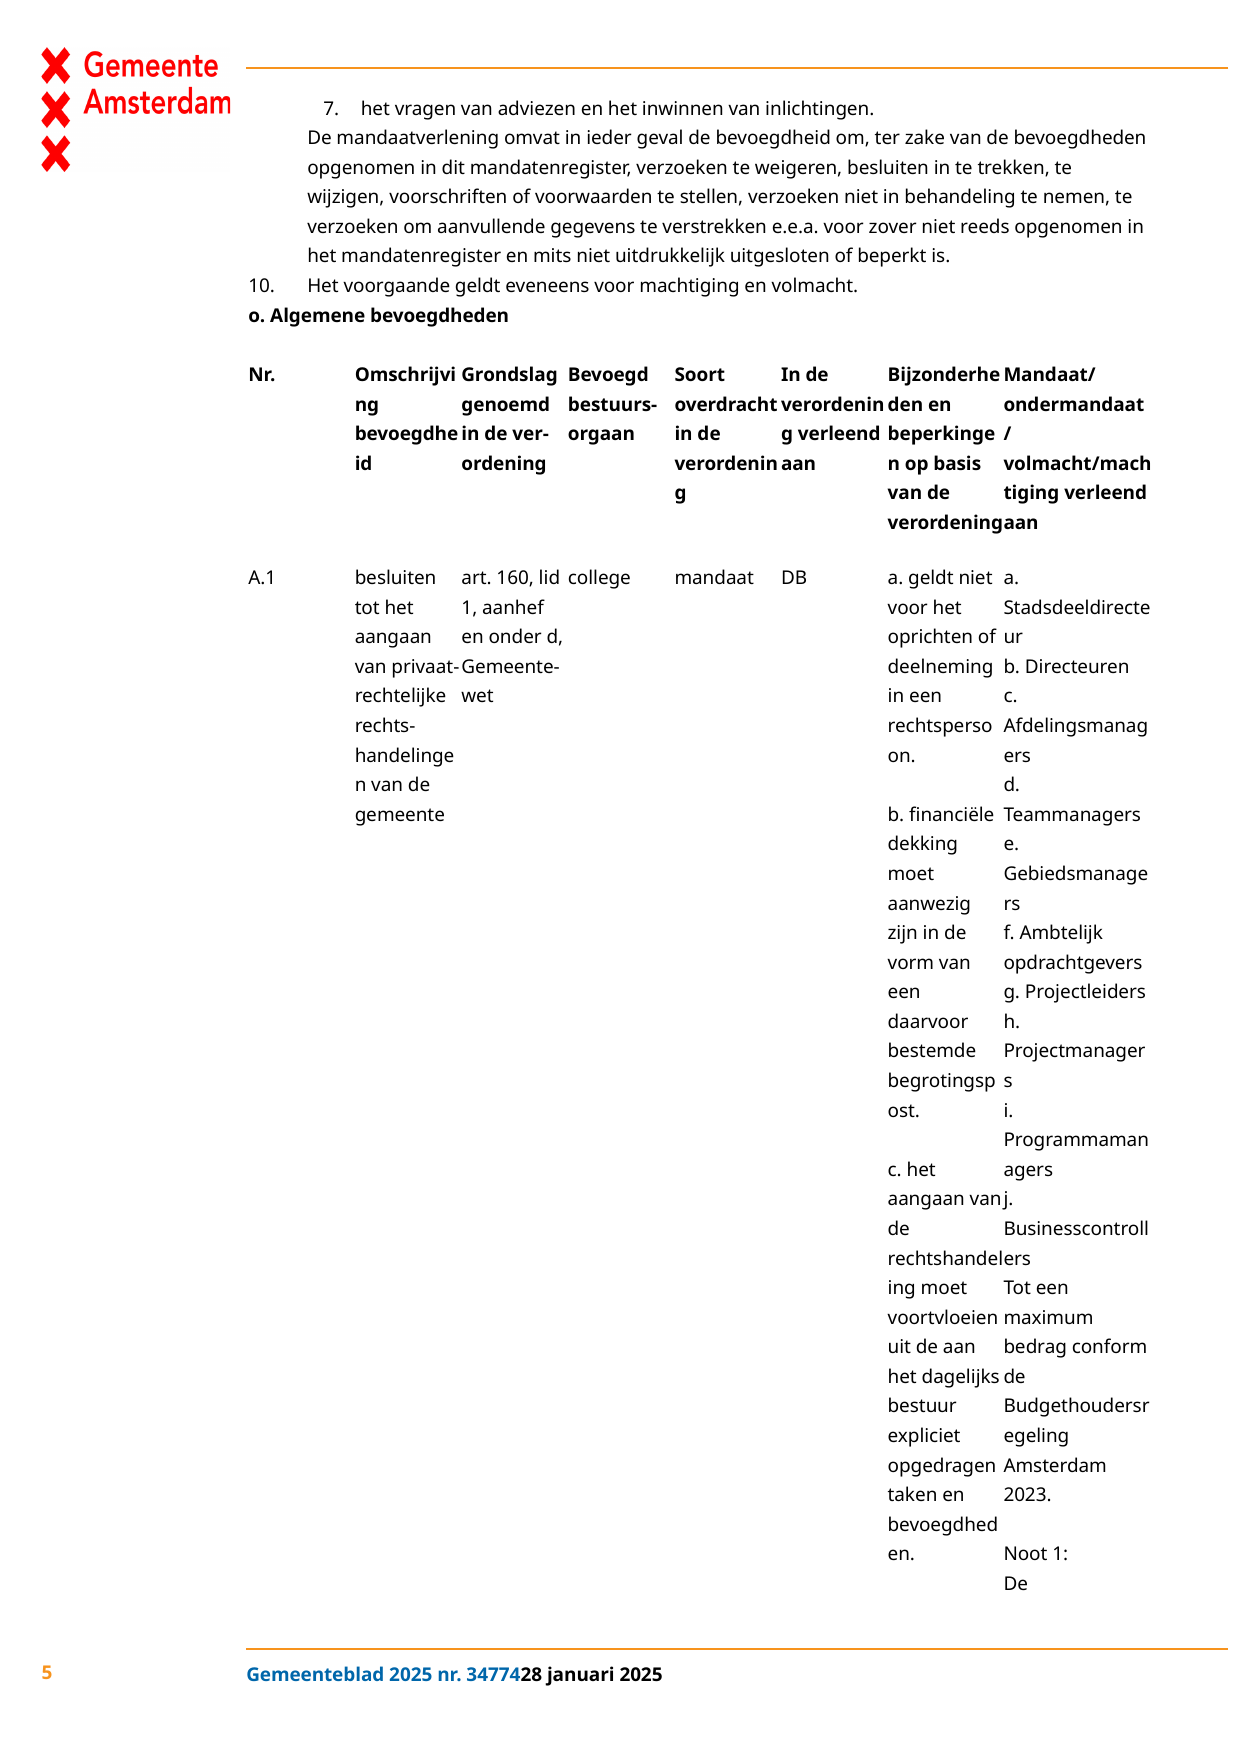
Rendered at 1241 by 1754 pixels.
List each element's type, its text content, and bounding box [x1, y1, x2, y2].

table_header Mandaat/ ondermandaat / volmacht/machtiging verleend aan [1003, 361, 1152, 535]
table_header Soort overdracht in de verordening [674, 361, 781, 535]
list het vragen van adviezen en het inwinnen van inlichtingen. [323, 95, 1152, 121]
list De mandaatverlening omvat in ieder geval de bevoegdheid om, ter zake van de bevoegdheden opgenomen in dit mandatenregister, verzoeken te weigeren, besluiten in te trekken, te wijzigen, voorschriften of voorwaarden te stellen, verzoeken niet in behandeling te nemen, te verzoeken om aanvullende gegevens te verstrekken e.e.a. voor zover niet reeds opgenomen in het mandatenregister en mits niet uitdrukkelijk uitgesloten of beperkt is. [248, 124, 1152, 268]
table_cell DB [781, 535, 887, 1596]
text o. Algemene bevoegdheden [248, 302, 1152, 328]
table_cell a. geldt niet voor het oprichten of deelneming in een rechtspersoon. b. financiële dekking moet aanwezig zijn in de vorm van een daarvoor bestemde begrotingspost. c. het aangaan van de rechtshandeling moet voortvloeien uit de aan het dagelijks bestuur expliciet opgedragen taken en bevoegdheden. [888, 535, 1003, 1596]
table_cell mandaat [674, 535, 781, 1596]
table_cell A.1 [248, 535, 354, 1596]
table_cell college [568, 535, 674, 1596]
table_header Grondslag genoemd in de ver-ordening [461, 361, 568, 535]
picture [41, 47, 231, 172]
table_header Bijzonderheden en beperkingen op basis van de verordening [888, 361, 1003, 535]
table_header Omschrijving bevoegdheid [355, 361, 461, 535]
table_cell a. Stadsdeeldirecteur b. Directeuren c. Afdelingsmanagers d. Teammanagers e. Gebiedsmanagers f. Ambtelijk opdrachtgevers g. Projectleiders h. Projectmanagers i. Programmamanagers j. Businesscontrollers Tot een maximum bedrag conform de Budgethoudersregeling Amsterdam 2023. Noot 1: De [1003, 535, 1152, 1596]
table_header Bevoegd bestuurs-orgaan [568, 361, 674, 535]
table_header In de verordening verleend aan [781, 361, 887, 535]
table_cell art. 160, lid 1, aanhef en onder d, Gemeente-wet [461, 535, 568, 1596]
list Het voorgaande geldt eveneens voor machtiging en volmacht. [248, 272, 1152, 298]
table_cell besluiten tot het aangaan van privaat-rechtelijke rechts-handelingen van de gemeente [355, 535, 461, 1596]
table_header Nr. [248, 361, 354, 535]
